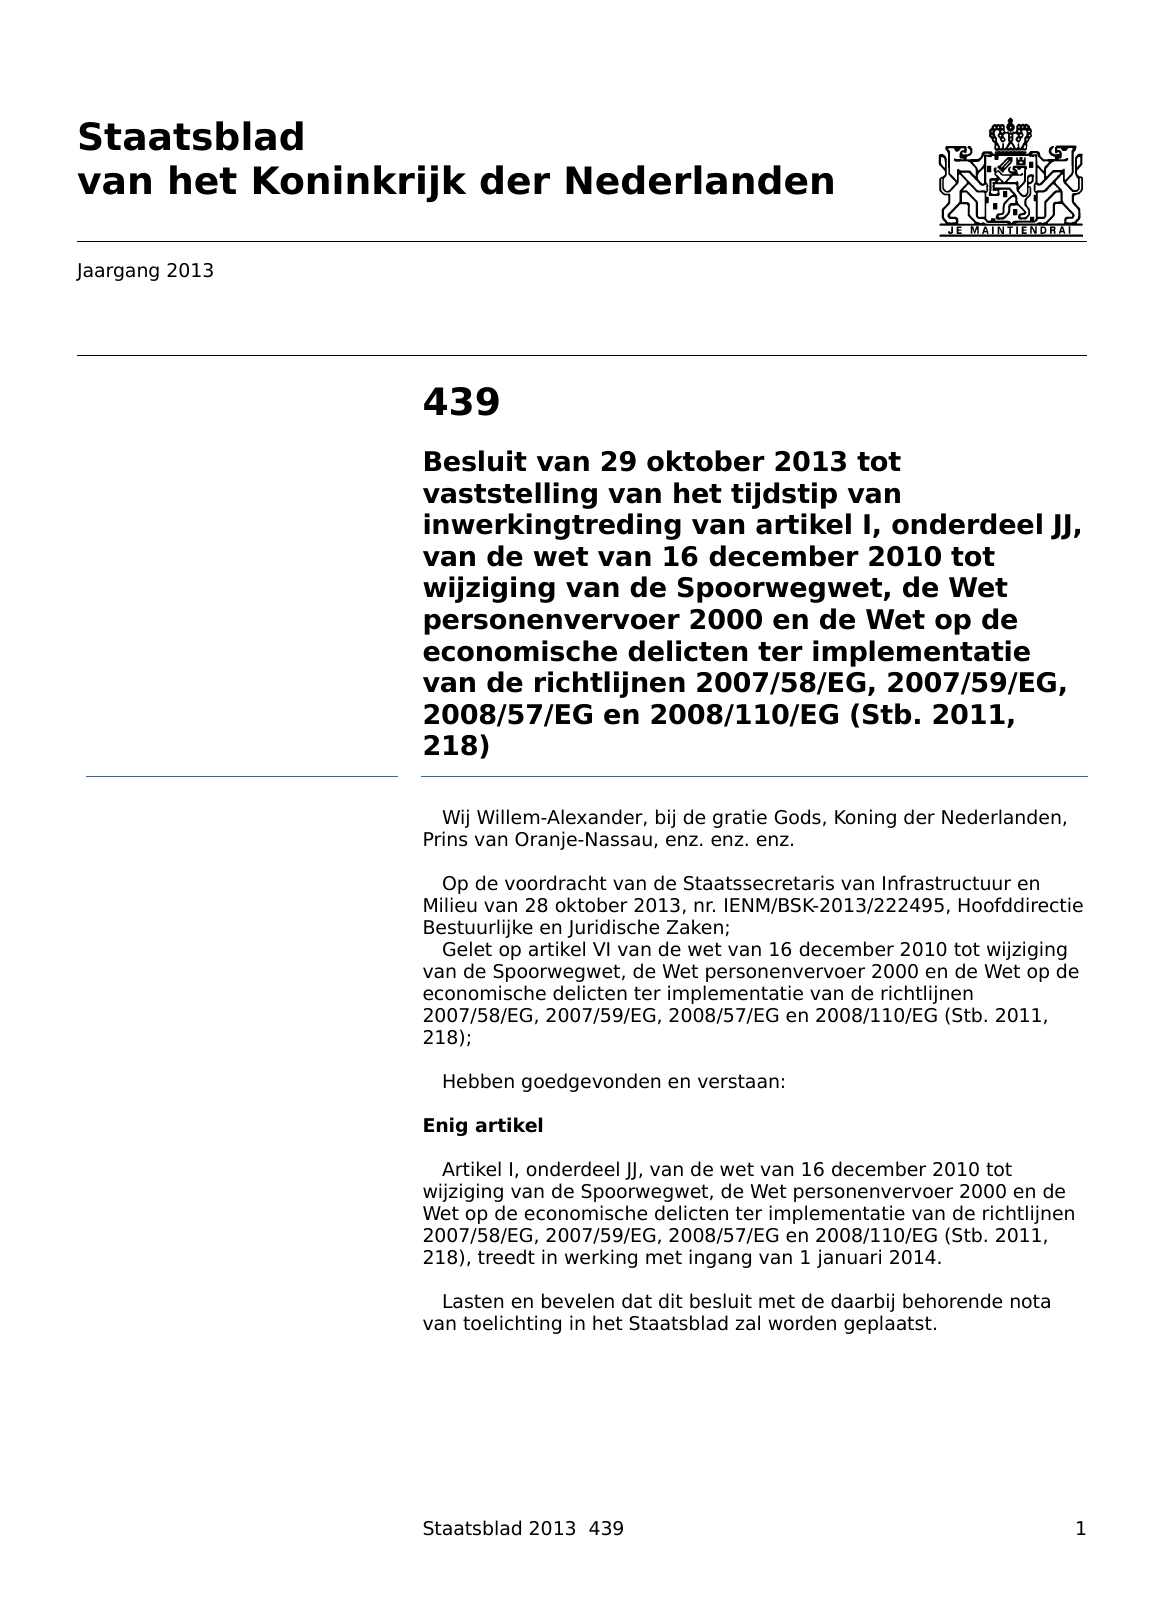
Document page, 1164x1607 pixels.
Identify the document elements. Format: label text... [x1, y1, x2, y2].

picture [936, 115, 1087, 240]
text Hebben goedgevonden en verstaan: [422, 1071, 1087, 1093]
table_header [886, 100, 1087, 241]
text Gelet op artikel VI van de wet van 16 december 2010 tot wijziging van de Spoorwegwet, de Wet personenvervoer 2000 en de Wet op de economische delicten ter implementatie van de richtlijnen 2007/58/EG, 2007/59/EG, 2008/57/EG en 2008/110/EG (Stb. 2011, 218); [422, 939, 1087, 1048]
text Besluit van 29 oktober 2013 tot vaststelling van het tijdstip van inwerkingtreding van artikel I, onderdeel JJ, van de wet van 16 december 2010 tot wijziging van de Spoorwegwet, de Wet personenvervoer 2000 en de Wet op de economische delicten ter implementatie van de richtlijnen 2007/58/EG, 2007/59/EG, 2008/57/EG en 2008/110/EG (Stb. 2011, 218) [422, 447, 1087, 762]
text Op de voordracht van de Staatssecretaris van Infrastructuur en Milieu van 28 oktober 2013, nr. IENM/BSK-2013/222495, Hoofddirectie Bestuurlijke en Juridische Zaken; [422, 873, 1087, 939]
subtitle 439 [422, 381, 1087, 424]
text Lasten en bevelen dat dit besluit met de daarbij behorende nota van toelichting in het Staatsblad zal worden geplaatst. [422, 1291, 1087, 1335]
text Artikel I, onderdeel JJ, van de wet van 16 december 2010 tot wijziging van de Spoorwegwet, de Wet personenvervoer 2000 en de Wet op de economische delicten ter implementatie van de richtlijnen 2007/58/EG, 2007/59/EG, 2008/57/EG en 2008/110/EG (Stb. 2011, 218), treedt in werking met ingang van 1 januari 2014. [422, 1159, 1087, 1269]
text Wij Willem-Alexander, bij de gratie Gods, Koning der Nederlanden, Prins van Oranje-Nassau, enz. enz. enz. [422, 807, 1087, 851]
subtitle Enig artikel [422, 1115, 1087, 1137]
table_header Staatsblad van het Koninkrijk der Nederlanden [77, 100, 886, 241]
table_cell Jaargang 2013 [77, 242, 1087, 355]
